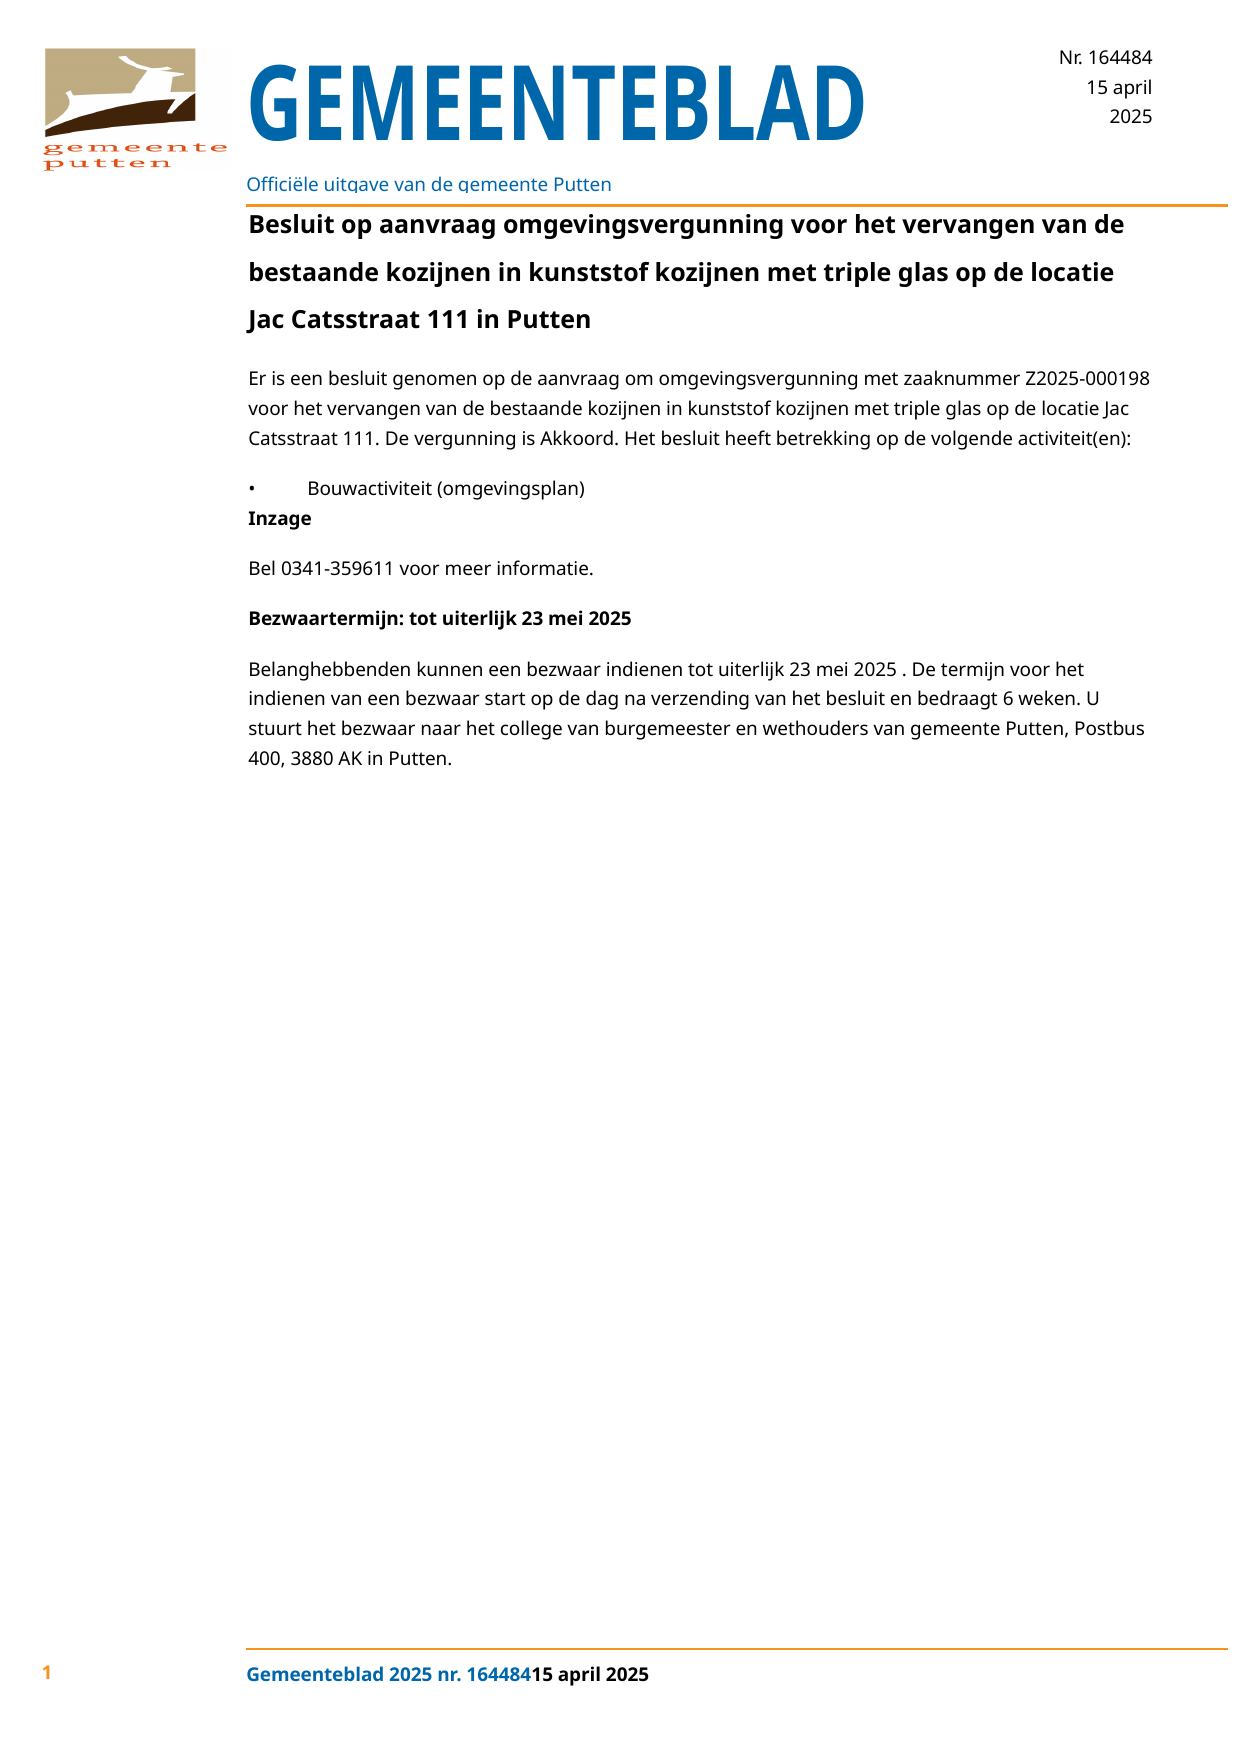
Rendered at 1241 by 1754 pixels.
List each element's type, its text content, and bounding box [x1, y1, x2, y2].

text Er is een besluit genomen op de aanvraag om omgevingsvergunning met zaaknummer Z2025-000198 voor het vervangen van de bestaande kozijnen in kunststof kozijnen met triple glas op de locatie Jac Catsstraat 111. De vergunning is Akkoord. Het besluit heeft betrekking op de volgende activiteit(en): [248, 366, 1152, 450]
text Besluit op aanvraag omgevingsvergunning voor het vervangen van de bestaande kozijnen in kunststof kozijnen met triple glas op de locatie Jac Catsstraat 111 in Putten [248, 207, 1152, 336]
list Bouwactiviteit (omgevingsplan) [248, 475, 1152, 501]
text Bezwaartermijn: tot uiterlijk 23 mei 2025 [248, 606, 1152, 631]
picture [41, 47, 231, 172]
text Inzage [248, 505, 1152, 530]
text Bel 0341-359611 voor meer informatie. [248, 555, 1152, 581]
text Belanghebbenden kunnen een bezwaar indienen tot uiterlijk 23 mei 2025 . De termijn voor het indienen van een bezwaar start op de dag na verzending van het besluit en bedraagt 6 weken. U stuurt het bezwaar naar het college van burgemeester en wethouders van gemeente Putten, Postbus 400, 3880 AK in Putten. [248, 656, 1152, 770]
